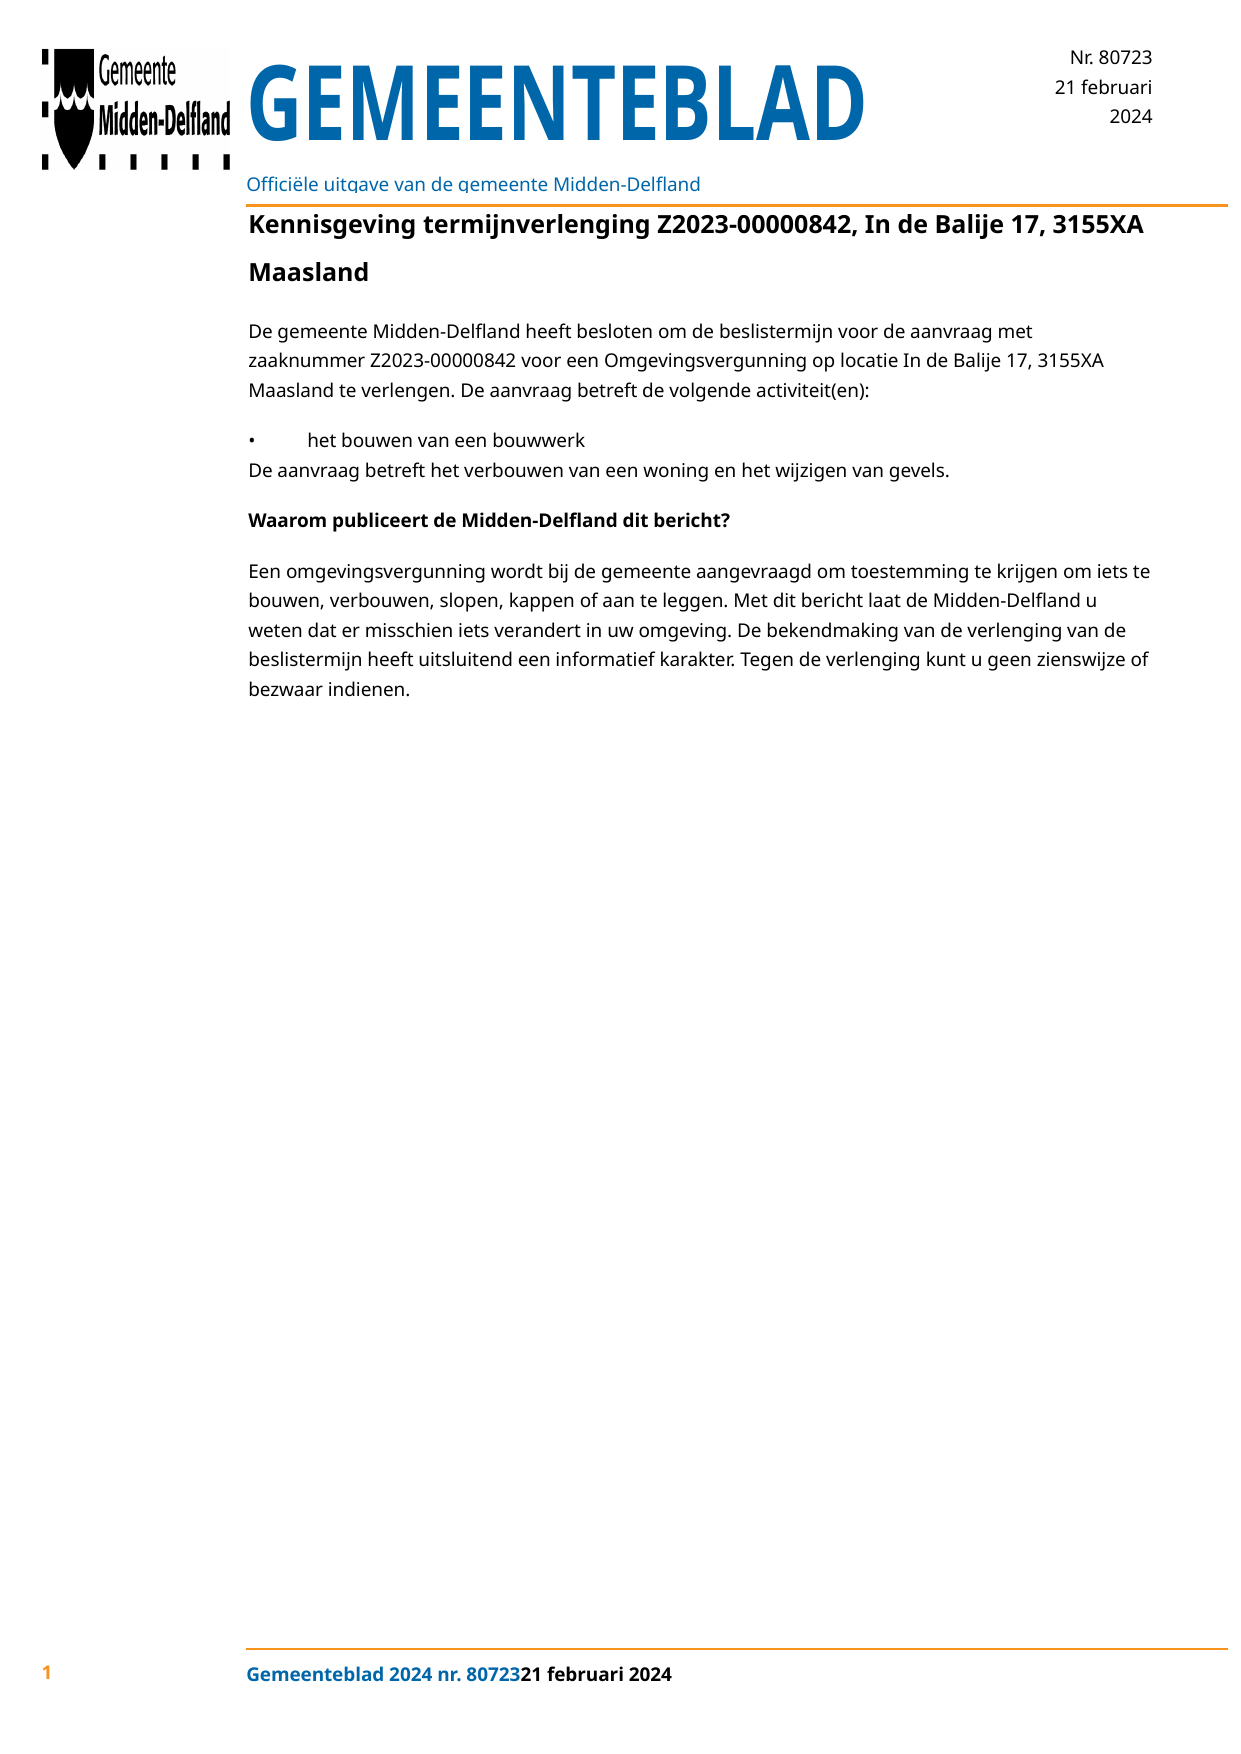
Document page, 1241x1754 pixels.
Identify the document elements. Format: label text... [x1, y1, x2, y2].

text De aanvraag betreft het verbouwen van een woning en het wijzigen van gevels. [248, 457, 1152, 483]
text Kennisgeving termijnverlenging Z2023-00000842, In de Balije 17, 3155XA Maasland [248, 207, 1152, 288]
text Waarom publiceert de Midden-Delfland dit bericht? [248, 507, 1152, 533]
text De gemeente Midden-Delfland heeft besloten om de beslistermijn voor de aanvraag met zaaknummer Z2023-00000842 voor een Omgevingsvergunning op locatie In de Balije 17, 3155XA Maasland te verlengen. De aanvraag betreft de volgende activiteit(en): [248, 318, 1152, 403]
text Een omgevingsvergunning wordt bij de gemeente aangevraagd om toestemming te krijgen om iets te bouwen, verbouwen, slopen, kappen of aan te leggen. Met dit bericht laat de Midden-Delfland u weten dat er misschien iets verandert in uw omgeving. De bekendmaking van de verlenging van de beslistermijn heeft uitsluitend een informatief karakter. Tegen de verlenging kunt u geen zienswijze of bezwaar indienen. [248, 558, 1152, 702]
picture [41, 47, 231, 172]
list het bouwen van een bouwwerk [248, 427, 1152, 453]
